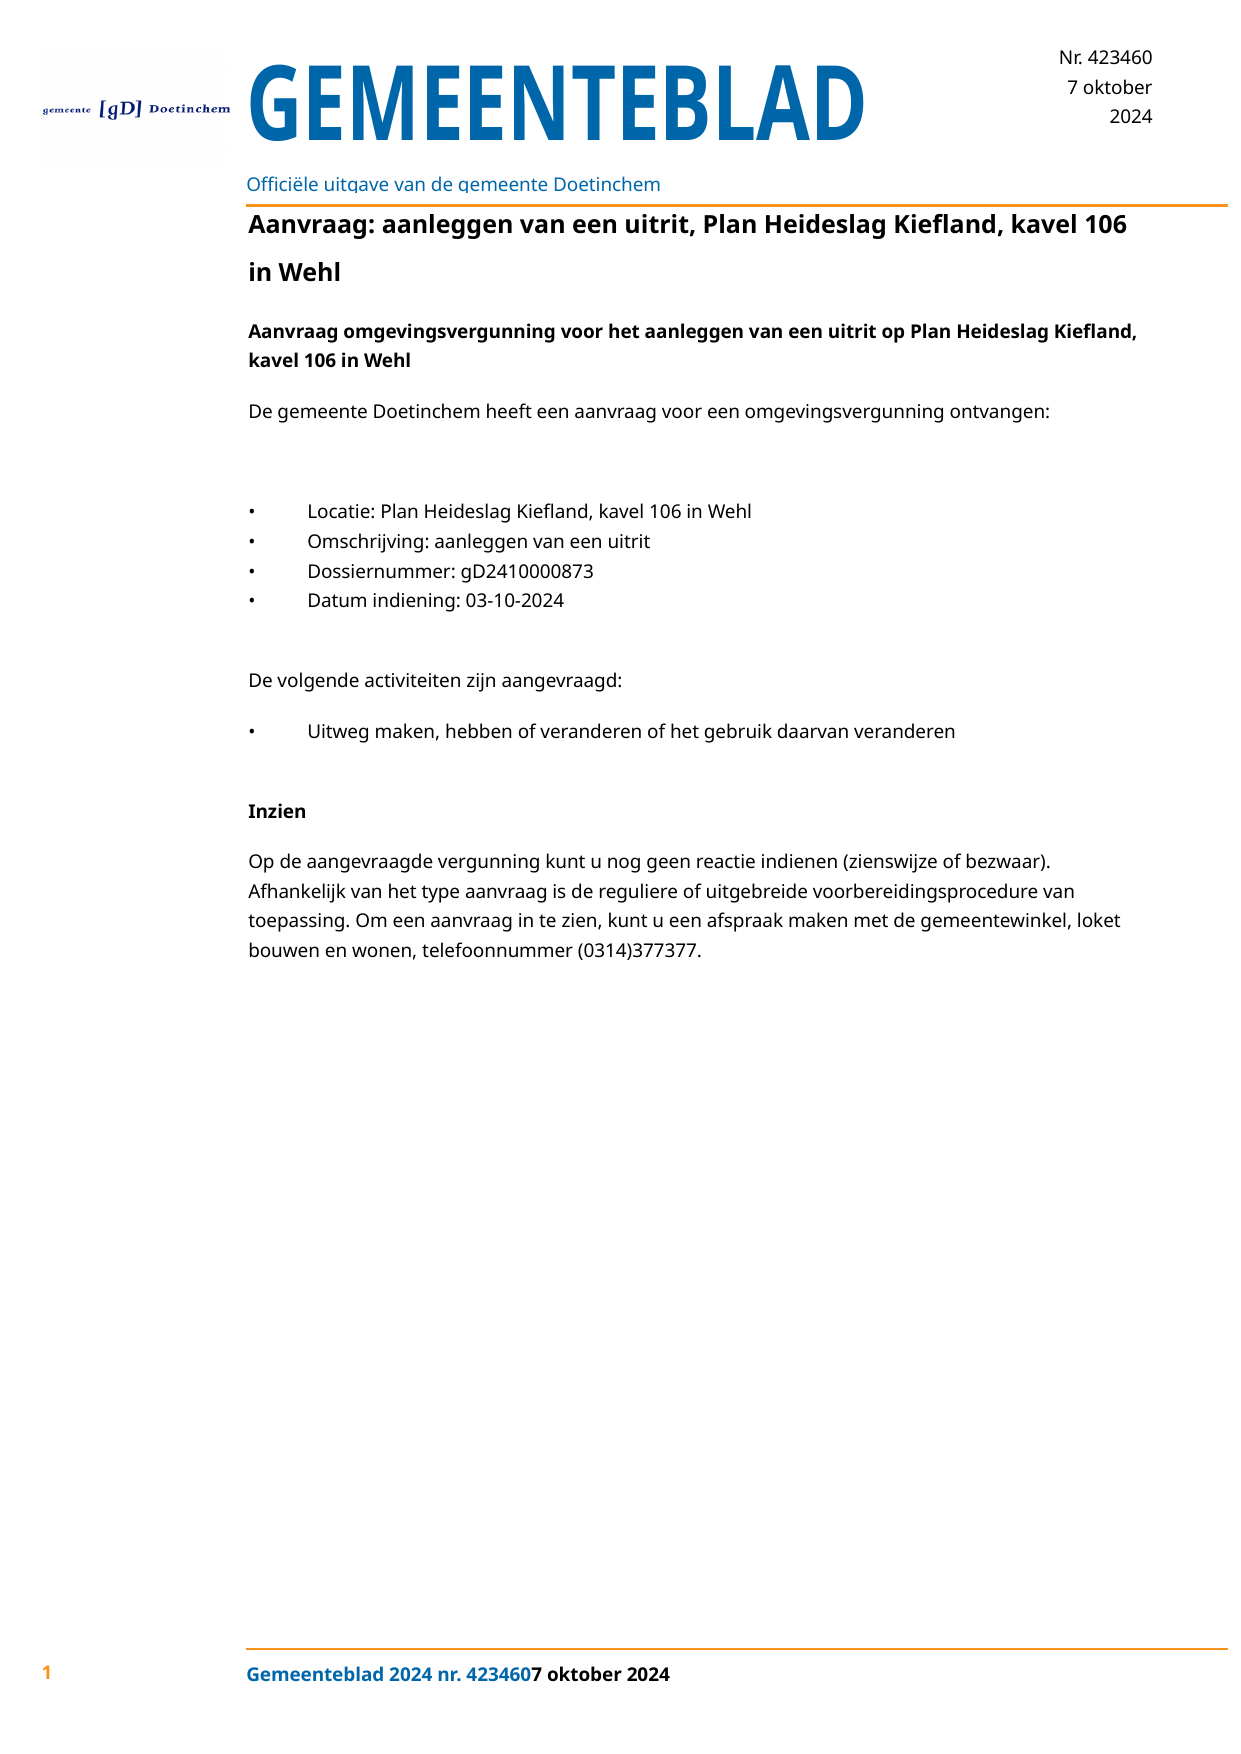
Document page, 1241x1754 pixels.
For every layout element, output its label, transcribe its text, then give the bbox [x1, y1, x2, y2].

text Inzien [248, 798, 1152, 824]
text Op de aangevraagde vergunning kunt u nog geen reactie indienen (zienswijze of bezwaar). Afhankelijk van het type aanvraag is de reguliere of uitgebreide voorbereidingsprocedure van toepassing. Om een aanvraag in te zien, kunt u een afspraak maken met de gemeentewinkel, loket bouwen en wonen, telefoonnummer (0314)377377. [248, 848, 1152, 963]
list Datum indiening: 03-10-2024 [248, 587, 1152, 613]
list Uitweg maken, hebben of veranderen of het gebruik daarvan veranderen [248, 718, 1152, 744]
text De volgende activiteiten zijn aangevraagd: [248, 667, 1152, 693]
list Locatie: Plan Heideslag Kiefland, kavel 106 in Wehl [248, 499, 1152, 524]
list Dossiernummer: gD2410000873 [248, 558, 1152, 584]
picture [41, 47, 231, 172]
list Omschrijving: aanleggen van een uitrit [248, 528, 1152, 554]
text Aanvraag: aanleggen van een uitrit, Plan Heideslag Kiefland, kavel 106 in Wehl [248, 207, 1152, 288]
text Aanvraag omgevingsvergunning voor het aanleggen van een uitrit op Plan Heideslag Kiefland, kavel 106 in Wehl [248, 318, 1152, 373]
text De gemeente Doetinchem heeft een aanvraag voor een omgevingsvergunning ontvangen: [248, 398, 1152, 424]
